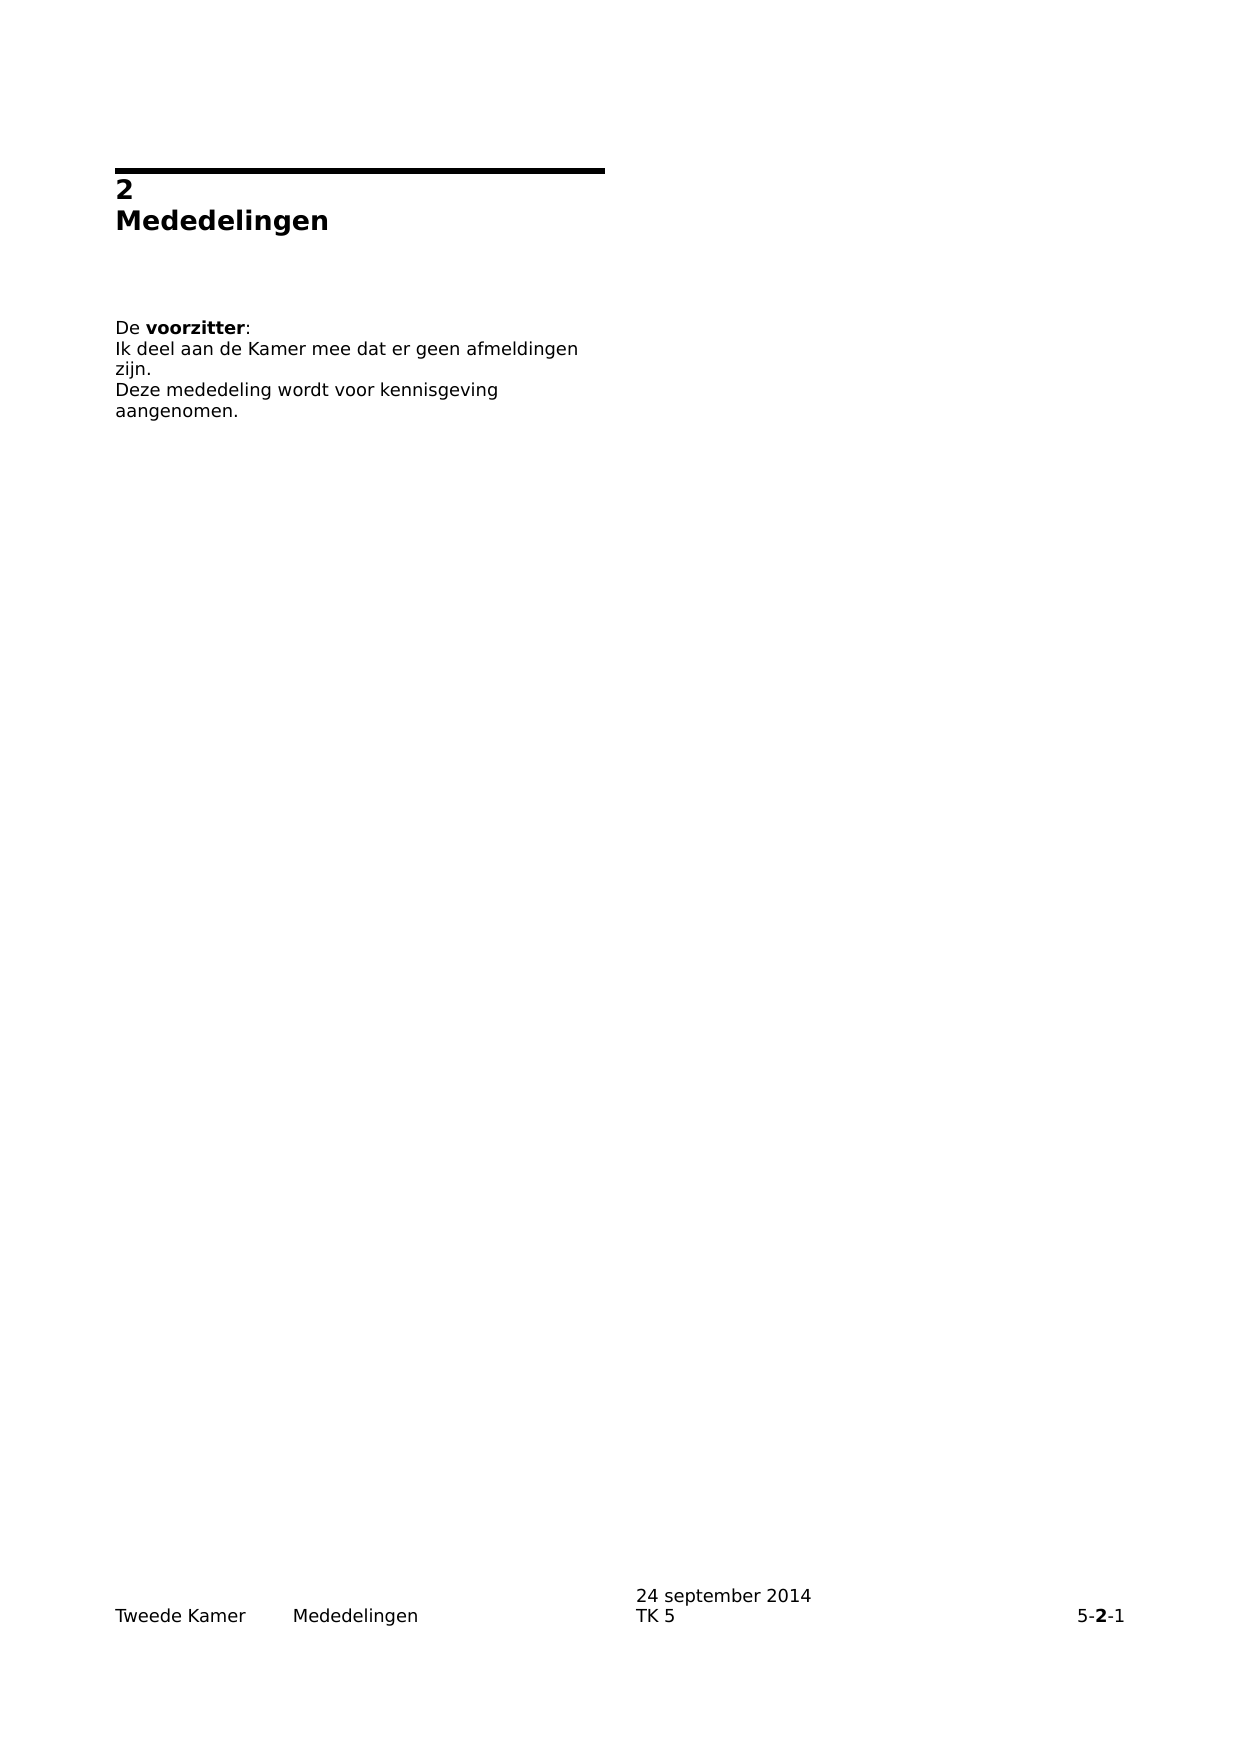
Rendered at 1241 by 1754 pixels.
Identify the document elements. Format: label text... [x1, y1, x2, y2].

text De voorzitter: [115, 318, 605, 338]
text Deze mededeling wordt voor kennisgeving aangenomen. [115, 380, 605, 422]
text Ik deel aan de Kamer mee dat er geen afmeldingen zijn. [115, 338, 605, 380]
title 2 Mededelingen [115, 174, 605, 237]
